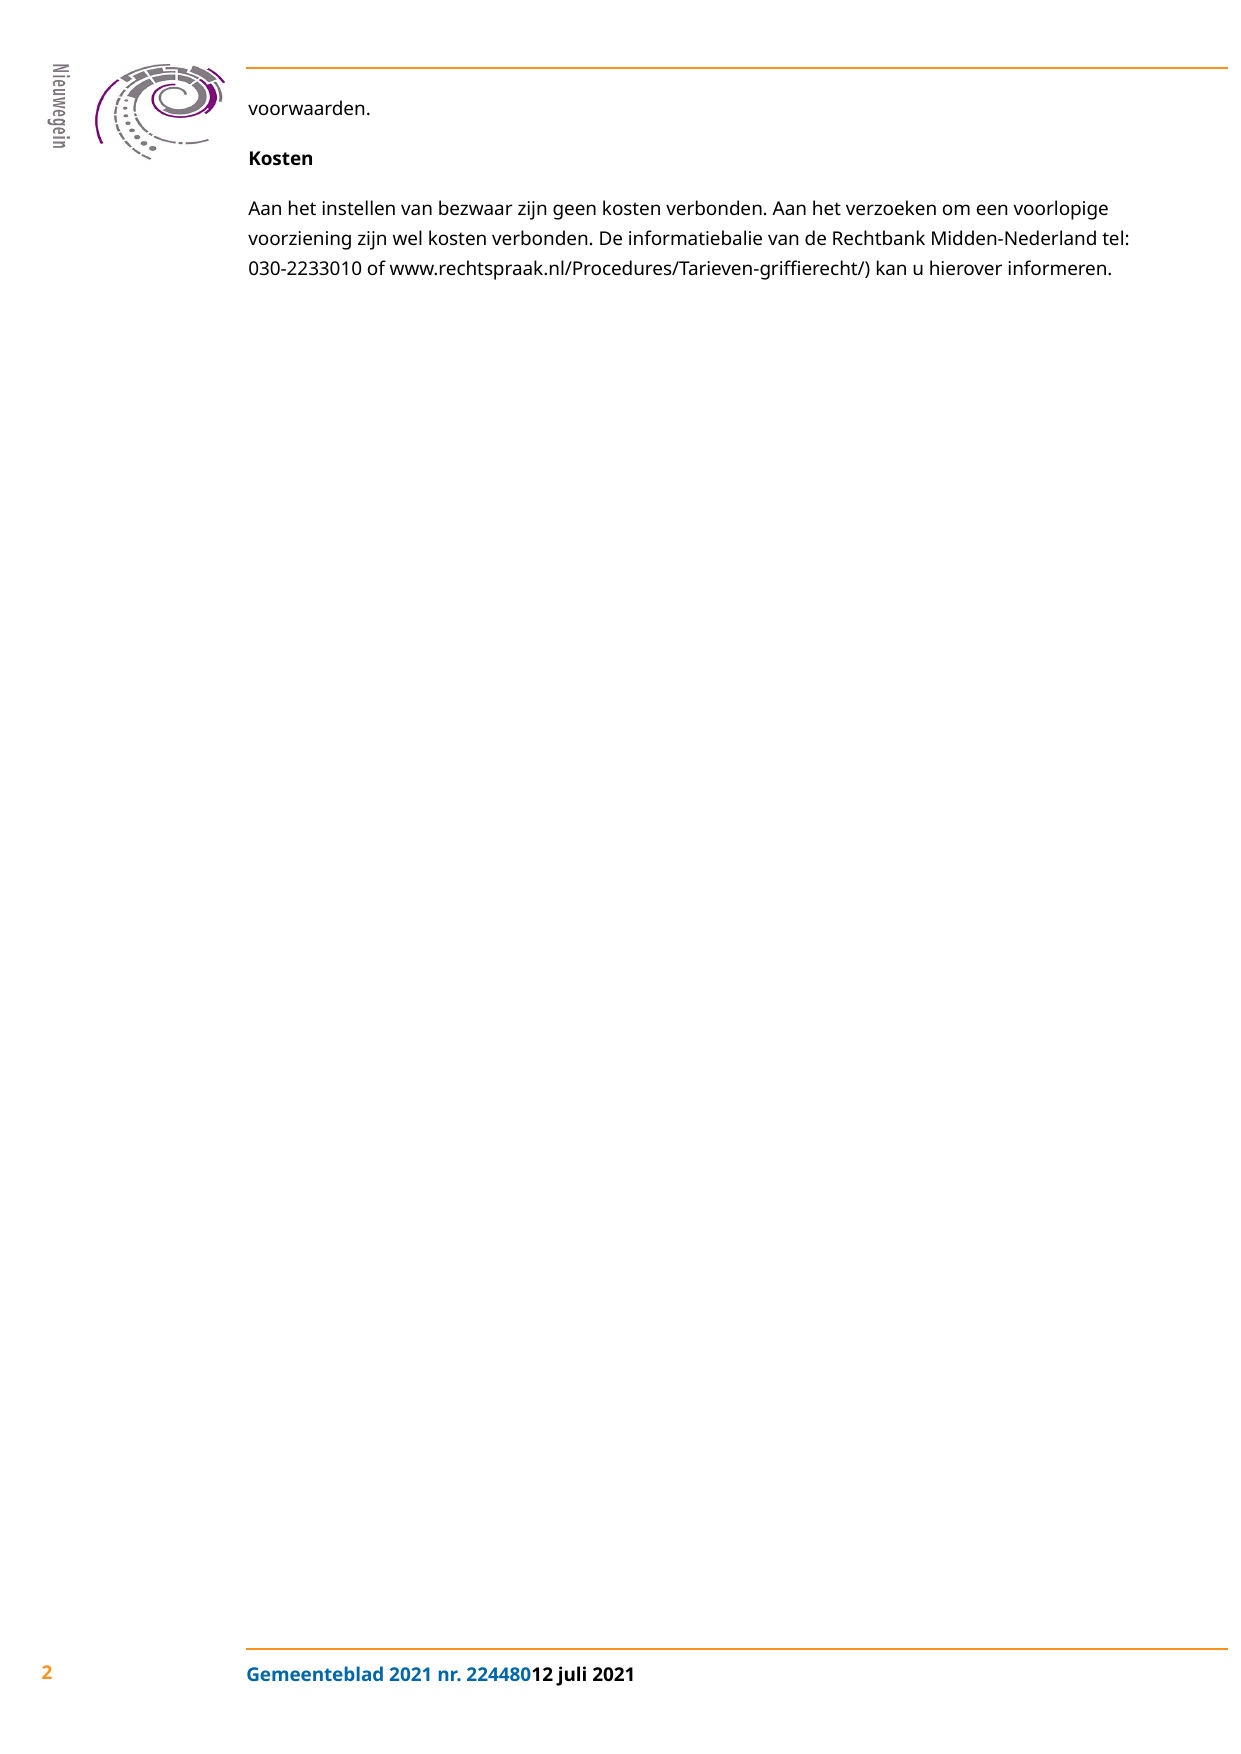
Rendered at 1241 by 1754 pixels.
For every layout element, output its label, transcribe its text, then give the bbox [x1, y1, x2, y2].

text Kosten [248, 145, 1152, 171]
text voorwaarden. [248, 95, 1152, 121]
picture [41, 47, 231, 172]
text Aan het instellen van bezwaar zijn geen kosten verbonden. Aan het verzoeken om een voorlopige voorziening zijn wel kosten verbonden. De informatiebalie van de Rechtbank Midden-Nederland tel: 030-2233010 of www.rechtspraak.nl/Procedures/Tarieven-griffierecht/) kan u hierover informeren. [248, 196, 1152, 281]
